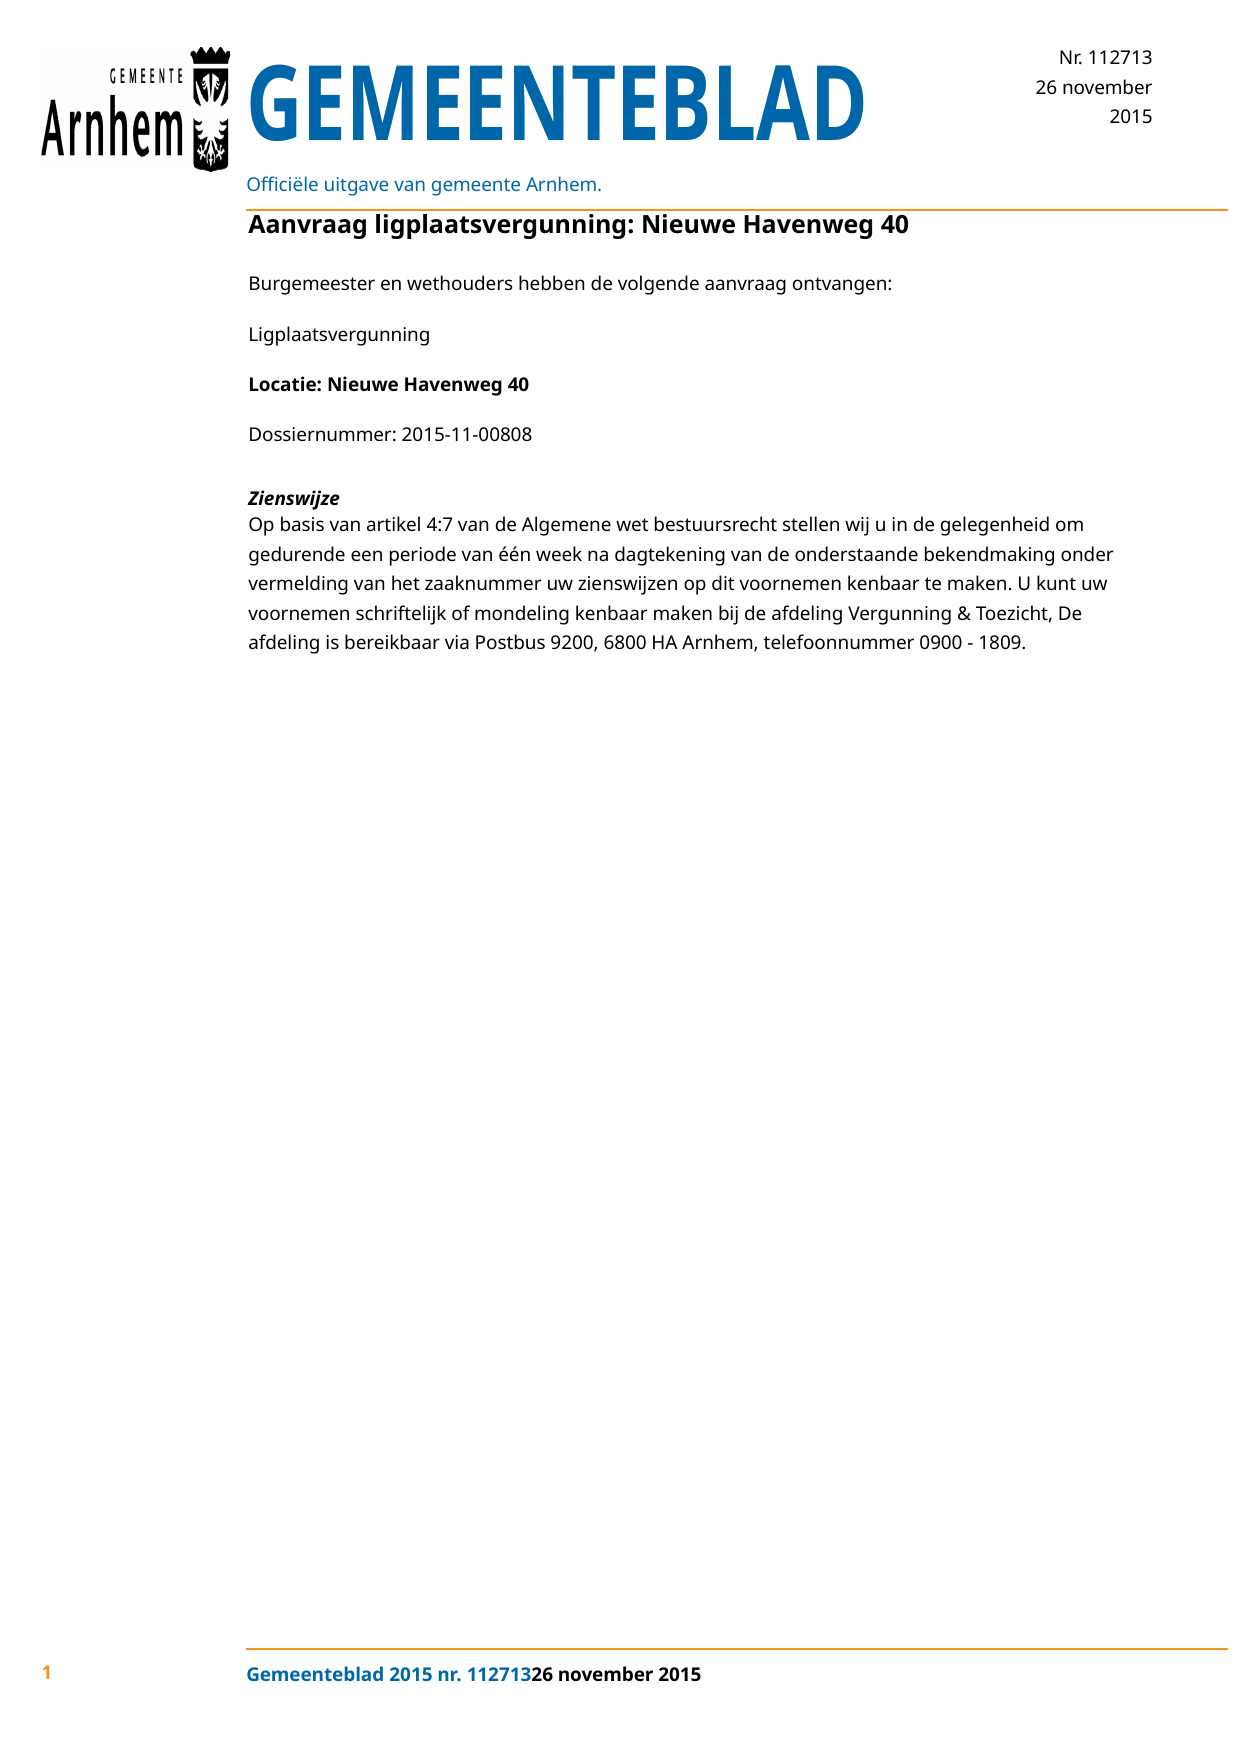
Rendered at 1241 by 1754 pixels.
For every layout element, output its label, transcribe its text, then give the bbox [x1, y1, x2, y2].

text Ligplaatsvergunning [248, 321, 1152, 346]
text Op basis van artikel 4:7 van de Algemene wet bestuursrecht stellen wij u in de gelegenheid om gedurende een periode van één week na dagtekening van de onderstaande bekendmaking onder vermelding van het zaaknummer uw zienswijzen op dit voornemen kenbaar te maken. U kunt uw voornemen schriftelijk of mondeling kenbaar maken bij de afdeling Vergunning & Toezicht, De afdeling is bereikbaar via Postbus 9200, 6800 HA Arnhem, telefoonnummer 0900 - 1809. [248, 511, 1152, 655]
text Aanvraag ligplaatsvergunning: Nieuwe Havenweg 40 [248, 211, 1152, 241]
text Dossiernummer: 2015-11-00808 [248, 422, 1152, 447]
text Locatie: Nieuwe Havenweg 40 [248, 371, 1152, 397]
picture [41, 47, 231, 172]
text Burgemeester en wethouders hebben de volgende aanvraag ontvangen: [248, 270, 1152, 296]
text Zienswijze [248, 486, 1152, 511]
